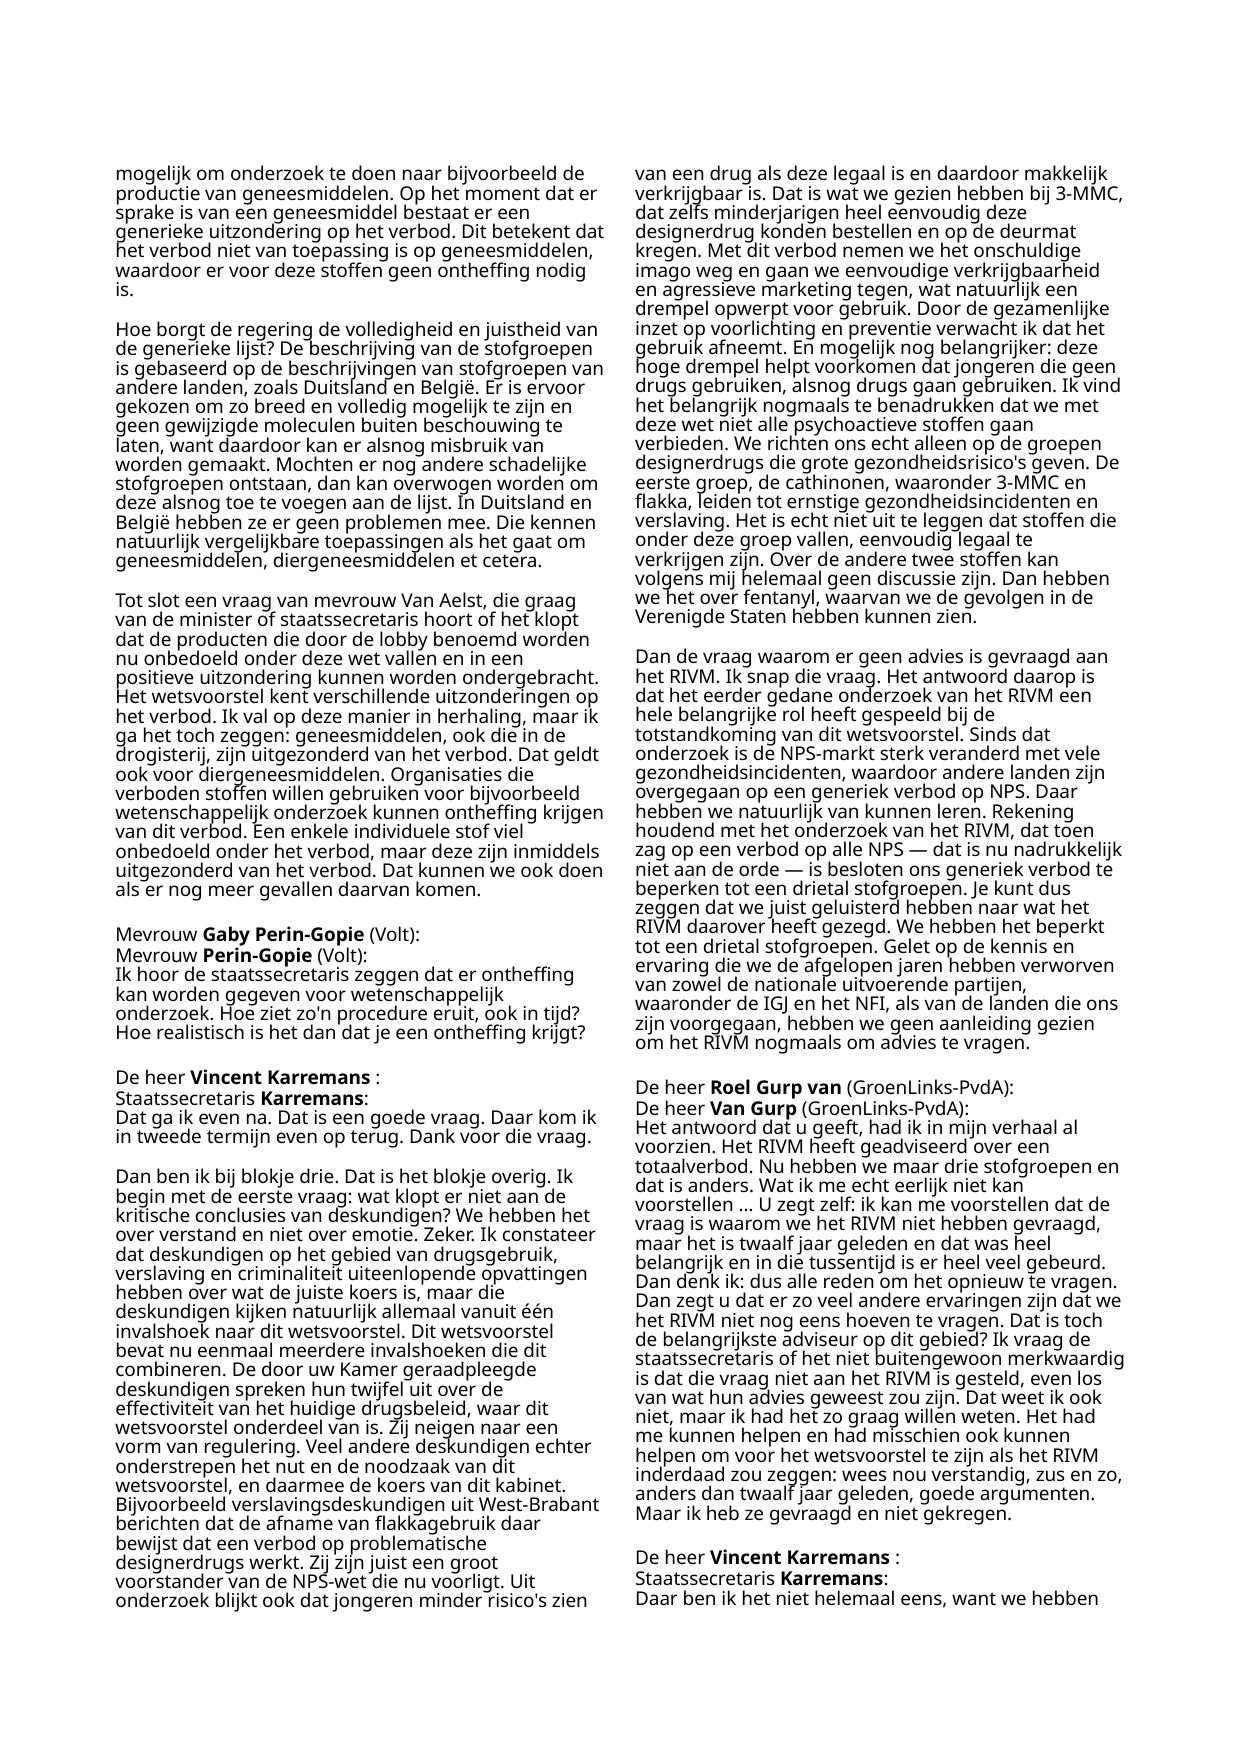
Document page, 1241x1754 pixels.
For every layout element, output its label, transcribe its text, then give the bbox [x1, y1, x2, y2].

text mogelijk om onderzoek te doen naar bijvoorbeeld de productie van geneesmiddelen. Op het moment dat er sprake is van een geneesmiddel bestaat er een generieke uitzondering op het verbod. Dit betekent dat het verbod niet van toepassing is op geneesmiddelen, waardoor er voor deze stoffen geen ontheffing nodig is. [115, 165, 605, 300]
text Daar ben ik het niet helemaal eens, want we hebben [635, 1589, 1125, 1609]
text Hoe borgt de regering de volledigheid en juistheid van de generieke lijst? De beschrijving van de stofgroepen is gebaseerd op de beschrijvingen van stofgroepen van andere landen, zoals Duitsland en België. Er is ervoor gekozen om zo breed en volledig mogelijk te zijn en geen gewijzigde moleculen buiten beschouwing te laten, want daardoor kan er alsnog misbruik van worden gemaakt. Mochten er nog andere schadelijke stofgroepen ontstaan, dan kan overwogen worden om deze alsnog toe te voegen aan de lijst. In Duitsland en België hebben ze er geen problemen mee. Die kennen natuurlijk vergelijkbare toepassingen als het gaat om geneesmiddelen, diergeneesmiddelen et cetera. [115, 321, 605, 571]
text De heer Vincent Karremans : [635, 1544, 1125, 1570]
text Mevrouw Perin-Gopie (Volt): [115, 947, 605, 966]
text Dat ga ik even na. Dat is een goede vraag. Daar kom ik in tweede termijn even op terug. Dank voor die vraag. [115, 1109, 605, 1148]
text Dan ben ik bij blokje drie. Dat is het blokje overig. Ik begin met de eerste vraag: wat klopt er niet aan de kritische conclusies van deskundigen? We hebben het over verstand en niet over emotie. Zeker. Ik constateer dat deskundigen op het gebied van drugsgebruik, verslaving en criminaliteit uiteenlopende opvattingen hebben over wat de juiste koers is, maar die deskundigen kijken natuurlijk allemaal vanuit één invalshoek naar dit wetsvoorstel. Dit wetsvoorstel bevat nu eenmaal meerdere invalshoeken die dit combineren. De door uw Kamer geraadpleegde deskundigen spreken hun twijfel uit over de effectiviteit van het huidige drugsbeleid, waar dit wetsvoorstel onderdeel van is. Zij neigen naar een vorm van regulering. Veel andere deskundigen echter onderstrepen het nut en de noodzaak van dit wetsvoorstel, en daarmee de koers van dit kabinet. Bijvoorbeeld verslavingsdeskundigen uit West-Brabant berichten dat de afname van flakkagebruik daar bewijst dat een verbod op problematische designerdrugs werkt. Zij zijn juist een groot voorstander van de NPS-wet die nu voorligt. Uit onderzoek blijkt ook dat jongeren minder risico's zien [115, 1168, 605, 1612]
text De heer Vincent Karremans : [115, 1064, 605, 1090]
text Het antwoord dat u geeft, had ik in mijn verhaal al voorzien. Het RIVM heeft geadviseerd over een totaalverbod. Nu hebben we maar drie stofgroepen en dat is anders. Wat ik me echt eerlijk niet kan voorstellen … U zegt zelf: ik kan me voorstellen dat de vraag is waarom we het RIVM niet hebben gevraagd, maar het is twaalf jaar geleden en dat was heel belangrijk en in die tussentijd is er heel veel gebeurd. Dan denk ik: dus alle reden om het opnieuw te vragen. Dan zegt u dat er zo veel andere ervaringen zijn dat we het RIVM niet nog eens hoeven te vragen. Dat is toch de belangrijkste adviseur op dit gebied? Ik vraag de staatssecretaris of het niet buitengewoon merkwaardig is dat die vraag niet aan het RIVM is gesteld, even los van wat hun advies geweest zou zijn. Dat weet ik ook niet, maar ik had het zo graag willen weten. Het had me kunnen helpen en had misschien ook kunnen helpen om voor het wetsvoorstel te zijn als het RIVM inderdaad zou zeggen: wees nou verstandig, zus en zo, anders dan twaalf jaar geleden, goede argumenten. Maar ik heb ze gevraagd en niet gekregen. [635, 1119, 1125, 1524]
text De heer Roel Gurp van (GroenLinks-PvdA): [635, 1074, 1125, 1100]
text Staatssecretaris Karremans: [635, 1570, 1125, 1589]
text Mevrouw Gaby Perin-Gopie (Volt): [115, 921, 605, 947]
text Ik hoor de staatssecretaris zeggen dat er ontheffing kan worden gegeven voor wetenschappelijk onderzoek. Hoe ziet zo'n procedure eruit, ook in tijd? Hoe realistisch is het dan dat je een ontheffing krijgt? [115, 966, 605, 1043]
text van een drug als deze legaal is en daardoor makkelijk verkrijgbaar is. Dat is wat we gezien hebben bij 3-MMC, dat zelfs minderjarigen heel eenvoudig deze designerdrug konden bestellen en op de deurmat kregen. Met dit verbod nemen we het onschuldige imago weg en gaan we eenvoudige verkrijgbaarheid en agressieve marketing tegen, wat natuurlijk een drempel opwerpt voor gebruik. Door de gezamenlijke inzet op voorlichting en preventie verwacht ik dat het gebruik afneemt. En mogelijk nog belangrijker: deze hoge drempel helpt voorkomen dat jongeren die geen drugs gebruiken, alsnog drugs gaan gebruiken. Ik vind het belangrijk nogmaals te benadrukken dat we met deze wet niet alle psychoactieve stoffen gaan verbieden. We richten ons echt alleen op de groepen designerdrugs die grote gezondheidsrisico's geven. De eerste groep, de cathinonen, waaronder 3-MMC en flakka, leiden tot ernstige gezondheidsincidenten en verslaving. Het is echt niet uit te leggen dat stoffen die onder deze groep vallen, eenvoudig legaal te verkrijgen zijn. Over de andere twee stoffen kan volgens mij helemaal geen discussie zijn. Dan hebben we het over fentanyl, waarvan we de gevolgen in de Verenigde Staten hebben kunnen zien. [635, 165, 1125, 628]
text De heer Van Gurp (GroenLinks-PvdA): [635, 1100, 1125, 1119]
text Staatssecretaris Karremans: [115, 1090, 605, 1109]
text Tot slot een vraag van mevrouw Van Aelst, die graag van de minister of staatssecretaris hoort of het klopt dat de producten die door de lobby benoemd worden nu onbedoeld onder deze wet vallen en in een positieve uitzondering kunnen worden ondergebracht. Het wetsvoorstel kent verschillende uitzonderingen op het verbod. Ik val op deze manier in herhaling, maar ik ga het toch zeggen: geneesmiddelen, ook die in de drogisterij, zijn uitgezonderd van het verbod. Dat geldt ook voor diergeneesmiddelen. Organisaties die verboden stoffen willen gebruiken voor bijvoorbeeld wetenschappelijk onderzoek kunnen ontheffing krijgen van dit verbod. Een enkele individuele stof viel onbedoeld onder het verbod, maar deze zijn inmiddels uitgezonderd van het verbod. Dat kunnen we ook doen als er nog meer gevallen daarvan komen. [115, 592, 605, 901]
text Dan de vraag waarom er geen advies is gevraagd aan het RIVM. Ik snap die vraag. Het antwoord daarop is dat het eerder gedane onderzoek van het RIVM een hele belangrijke rol heeft gespeeld bij de totstandkoming van dit wetsvoorstel. Sinds dat onderzoek is de NPS-markt sterk veranderd met vele gezondheidsincidenten, waardoor andere landen zijn overgegaan op een generiek verbod op NPS. Daar hebben we natuurlijk van kunnen leren. Rekening houdend met het onderzoek van het RIVM, dat toen zag op een verbod op alle NPS — dat is nu nadrukkelijk niet aan de orde — is besloten ons generiek verbod te beperken tot een drietal stofgroepen. Je kunt dus zeggen dat we juist geluisterd hebben naar wat het RIVM daarover heeft gezegd. We hebben het beperkt tot een drietal stofgroepen. Gelet op de kennis en ervaring die we de afgelopen jaren hebben verworven van zowel de nationale uitvoerende partijen, waaronder de IGJ en het NFI, als van de landen die ons zijn voorgegaan, hebben we geen aanleiding gezien om het RIVM nogmaals om advies te vragen. [635, 648, 1125, 1053]
